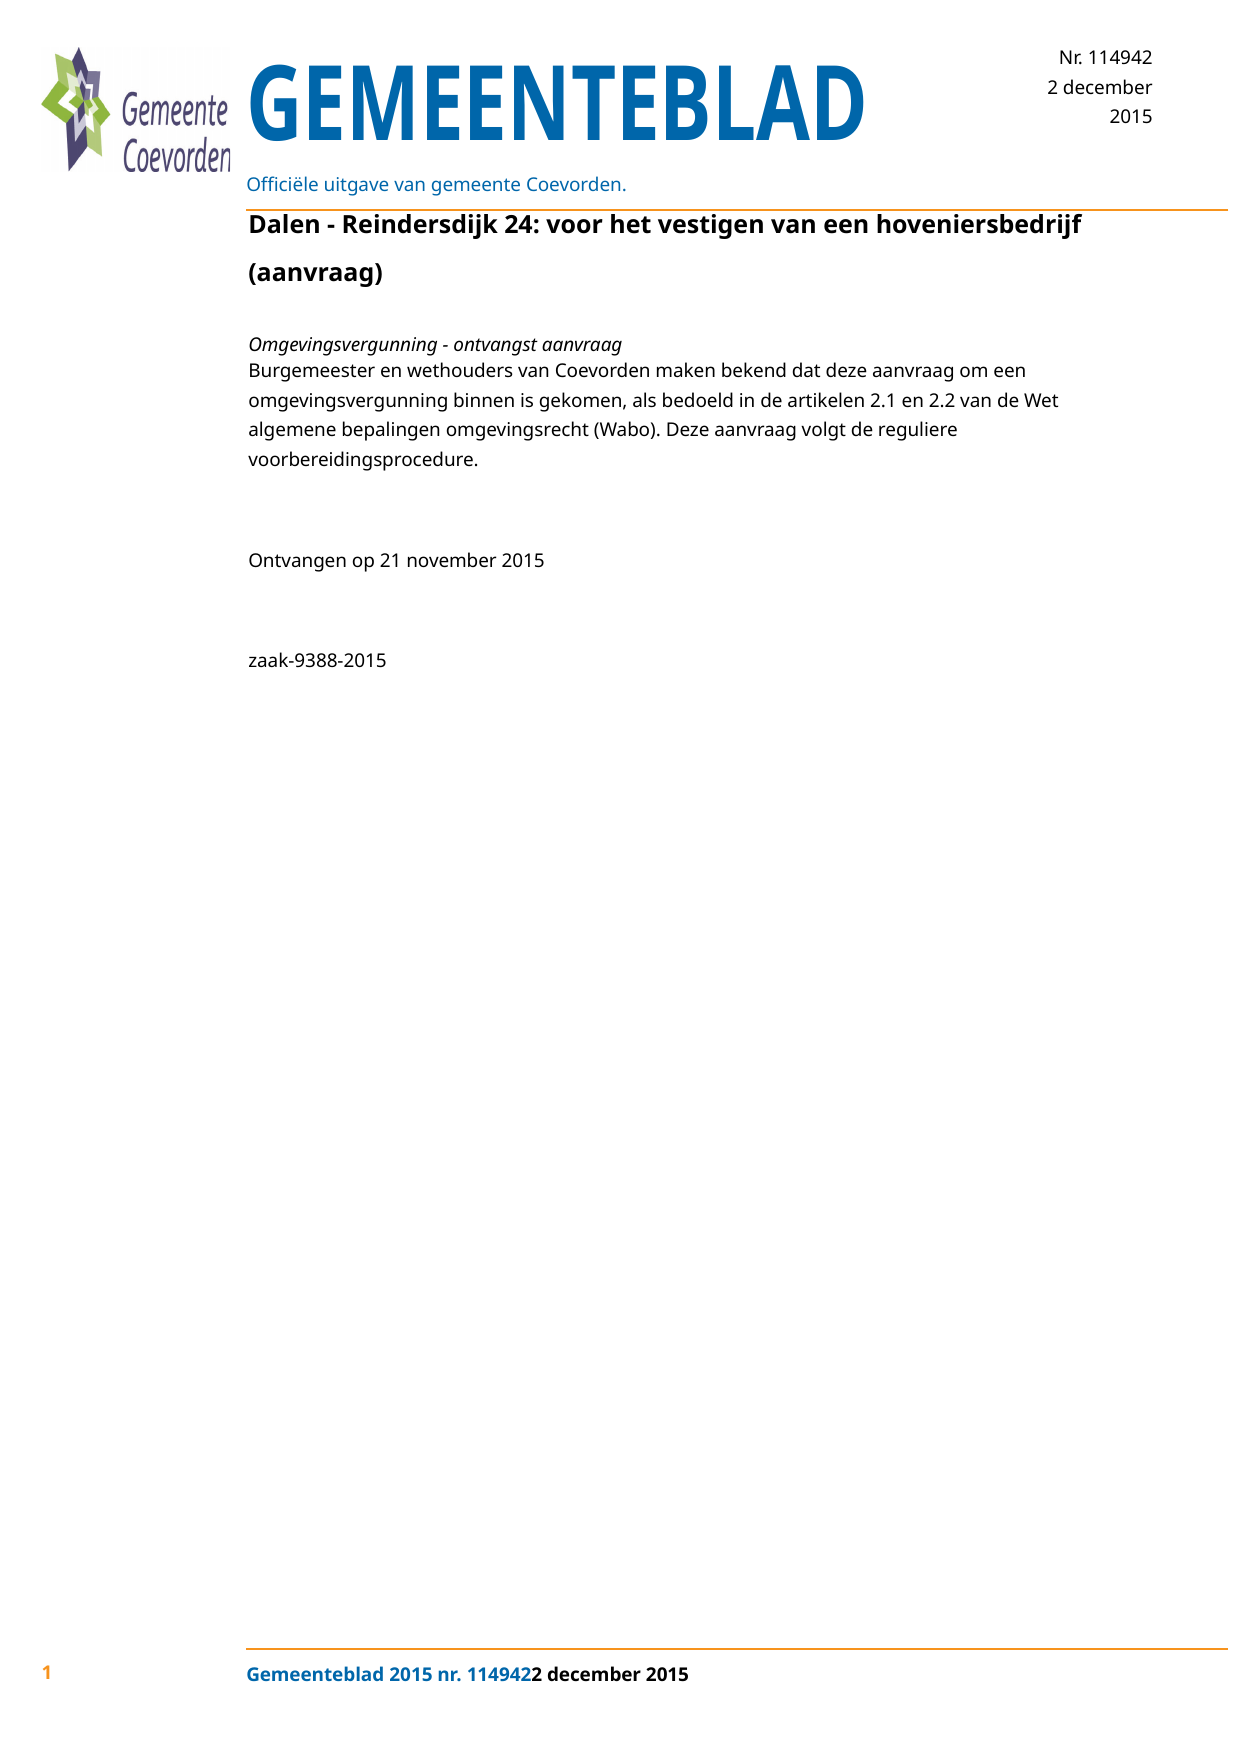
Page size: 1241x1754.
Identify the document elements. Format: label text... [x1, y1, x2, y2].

text Ontvangen op 21 november 2015 [248, 547, 1152, 572]
text zaak-9388-2015 [248, 648, 1152, 673]
text Burgemeester en wethouders van Coevorden maken bekend dat deze aanvraag om een omgevingsvergunning binnen is gekomen, als bedoeld in de artikelen 2.1 en 2.2 van de Wet algemene bepalingen omgevingsrecht (Wabo). Deze aanvraag volgt de reguliere voorbereidingsprocedure. [248, 357, 1152, 472]
text Dalen - Reindersdijk 24: voor het vestigen van een hoveniersbedrijf (aanvraag) [248, 211, 1152, 288]
picture [41, 47, 231, 172]
text Omgevingsvergunning - ontvangst aanvraag [248, 331, 1152, 357]
